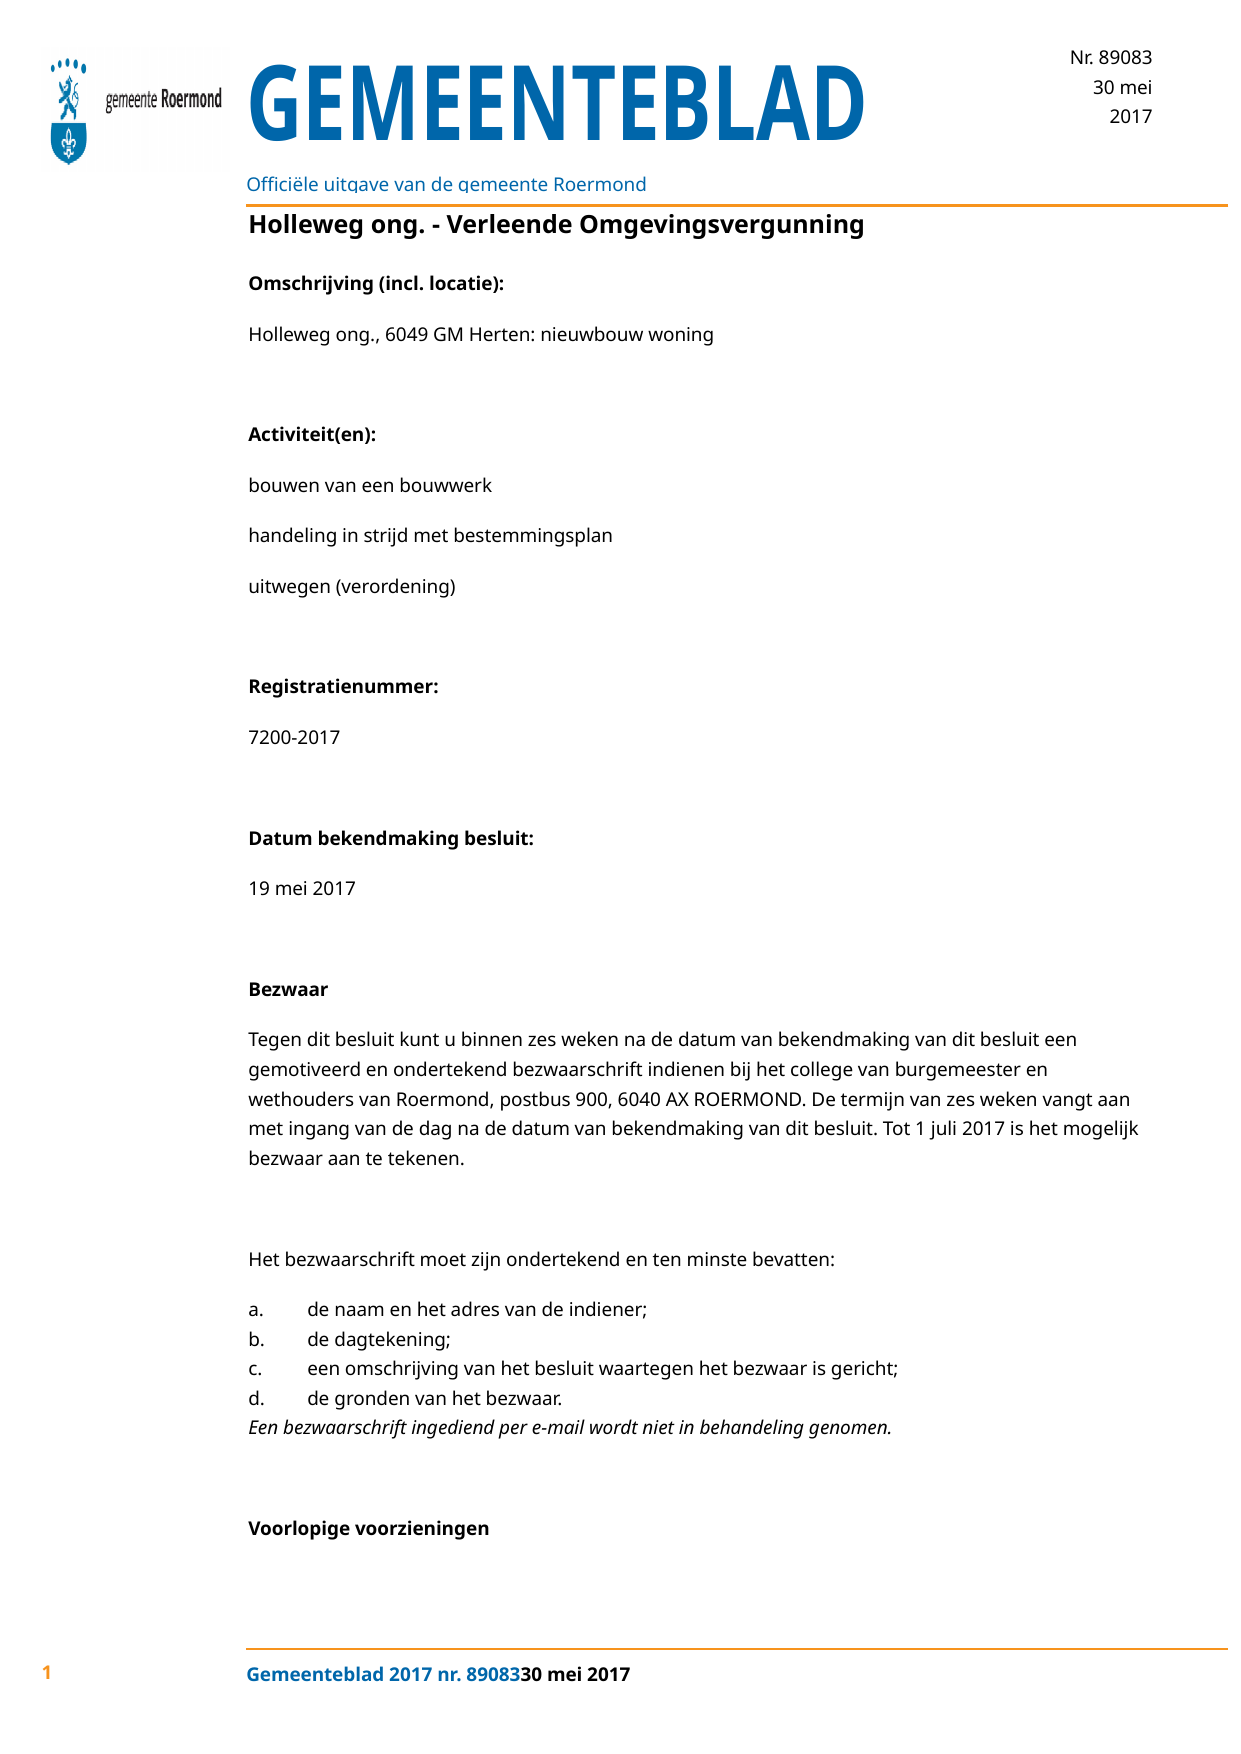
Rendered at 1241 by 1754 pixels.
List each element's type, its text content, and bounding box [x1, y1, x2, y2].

text Bezwaar [248, 976, 1152, 1002]
text handeling in strijd met bestemmingsplan [248, 522, 1152, 548]
text Holleweg ong. - Verleende Omgevingsvergunning [248, 207, 1152, 241]
text 19 mei 2017 [248, 875, 1152, 901]
text Registratienummer: [248, 674, 1152, 699]
text Het bezwaarschrift moet zijn ondertekend en ten minste bevatten: [248, 1246, 1152, 1271]
text uitwegen (verordening) [248, 573, 1152, 598]
text Tegen dit besluit kunt u binnen zes weken na de datum van bekendmaking van dit besluit een gemotiveerd en ondertekend bezwaarschrift indienen bij het college van burgemeester en wethouders van Roermond, postbus 900, 6040 AX ROERMOND. De termijn van zes weken vangt aan met ingang van de dag na de datum van bekendmaking van dit besluit. Tot 1 juli 2017 is het mogelijk bezwaar aan te tekenen. [248, 1027, 1152, 1171]
list de dagtekening; [248, 1326, 1152, 1351]
picture [41, 47, 231, 172]
text Voorlopige voorzieningen [248, 1515, 1152, 1541]
list de naam en het adres van de indiener; [248, 1296, 1152, 1322]
text Datum bekendmaking besluit: [248, 825, 1152, 851]
text Omschrijving (incl. locatie): [248, 270, 1152, 296]
text 7200-2017 [248, 724, 1152, 750]
text bouwen van een bouwwerk [248, 472, 1152, 498]
list een omschrijving van het besluit waartegen het bezwaar is gericht; [248, 1355, 1152, 1381]
text Activiteit(en): [248, 422, 1152, 447]
text Holleweg ong., 6049 GM Herten: nieuwbouw woning [248, 321, 1152, 346]
list de gronden van het bezwaar. [248, 1385, 1152, 1411]
text Een bezwaarschrift ingediend per e-mail wordt niet in behandeling genomen. [248, 1414, 1152, 1440]
